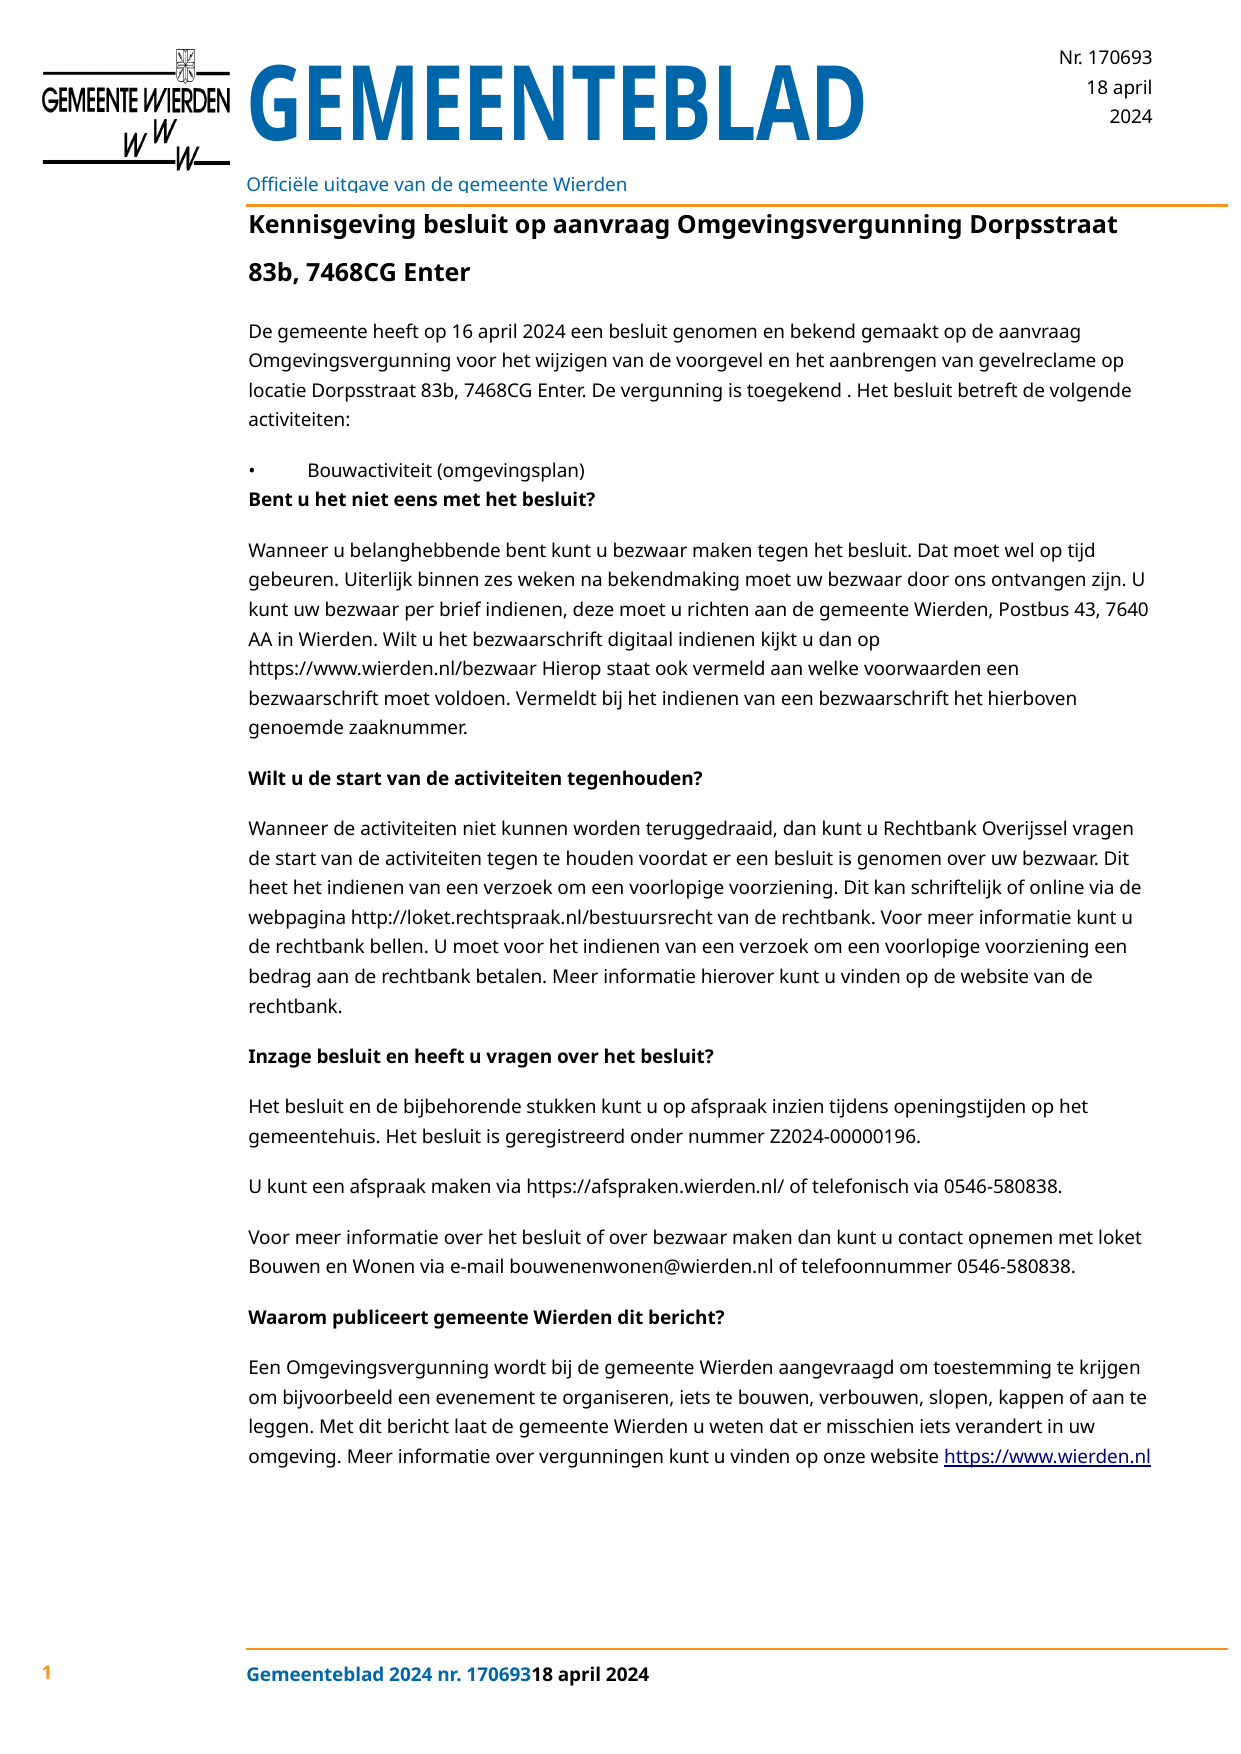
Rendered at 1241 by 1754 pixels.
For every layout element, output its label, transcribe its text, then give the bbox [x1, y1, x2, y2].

text Bent u het niet eens met het besluit? [248, 487, 1152, 512]
text Het besluit en de bijbehorende stukken kunt u op afspraak inzien tijdens openingstijden op het gemeentehuis. Het besluit is geregistreerd onder nummer Z2024-00000196. [248, 1094, 1152, 1149]
text Inzage besluit en heeft u vragen over het besluit? [248, 1043, 1152, 1069]
text Wanneer u belanghebbende bent kunt u bezwaar maken tegen het besluit. Dat moet wel op tijd gebeuren. Uiterlijk binnen zes weken na bekendmaking moet uw bezwaar door ons ontvangen zijn. U kunt uw bezwaar per brief indienen, deze moet u richten aan de gemeente Wierden, Postbus 43, 7640 AA in Wierden. Wilt u het bezwaarschrift digitaal indienen kijkt u dan op https://www.wierden.nl/bezwaar Hierop staat ook vermeld aan welke voorwaarden een bezwaarschrift moet voldoen. Vermeldt bij het indienen van een bezwaarschrift het hierboven genoemde zaaknummer. [248, 537, 1152, 740]
text De gemeente heeft op 16 april 2024 een besluit genomen en bekend gemaakt op de aanvraag Omgevingsvergunning voor het wijzigen van de voorgevel en het aanbrengen van gevelreclame op locatie Dorpsstraat 83b, 7468CG Enter. De vergunning is toegekend . Het besluit betreft de volgende activiteiten: [248, 318, 1152, 432]
text Een Omgevingsvergunning wordt bij de gemeente Wierden aangevraagd om toestemming te krijgen om bijvoorbeeld een evenement te organiseren, iets te bouwen, verbouwen, slopen, kappen of aan te leggen. Met dit bericht laat de gemeente Wierden u weten dat er misschien iets verandert in uw omgeving. Meer informatie over vergunningen kunt u vinden op onze website https://www.wierden.nl [248, 1354, 1152, 1469]
text Kennisgeving besluit op aanvraag Omgevingsvergunning Dorpsstraat 83b, 7468CG Enter [248, 207, 1152, 288]
text Waarom publiceert gemeente Wierden dit bericht? [248, 1304, 1152, 1330]
list Bouwactiviteit (omgevingsplan) [248, 457, 1152, 483]
picture [41, 47, 231, 172]
text U kunt een afspraak maken via https://afspraken.wierden.nl/ of telefonisch via 0546-580838. [248, 1174, 1152, 1199]
text Wilt u de start van de activiteiten tegenhouden? [248, 765, 1152, 791]
text Wanneer de activiteiten niet kunnen worden teruggedraaid, dan kunt u Rechtbank Overijssel vragen de start van de activiteiten tegen te houden voordat er een besluit is genomen over uw bezwaar. Dit heet het indienen van een verzoek om een voorlopige voorziening. Dit kan schriftelijk of online via de webpagina http://loket.rechtspraak.nl/bestuursrecht van de rechtbank. Voor meer informatie kunt u de rechtbank bellen. U moet voor het indienen van een verzoek om een voorlopige voorziening een bedrag aan de rechtbank betalen. Meer informatie hierover kunt u vinden op de website van de rechtbank. [248, 815, 1152, 1019]
text Voor meer informatie over het besluit of over bezwaar maken dan kunt u contact opnemen met loket Bouwen en Wonen via e-mail bouwenenwonen@wierden.nl of telefoonnummer 0546-580838. [248, 1224, 1152, 1279]
